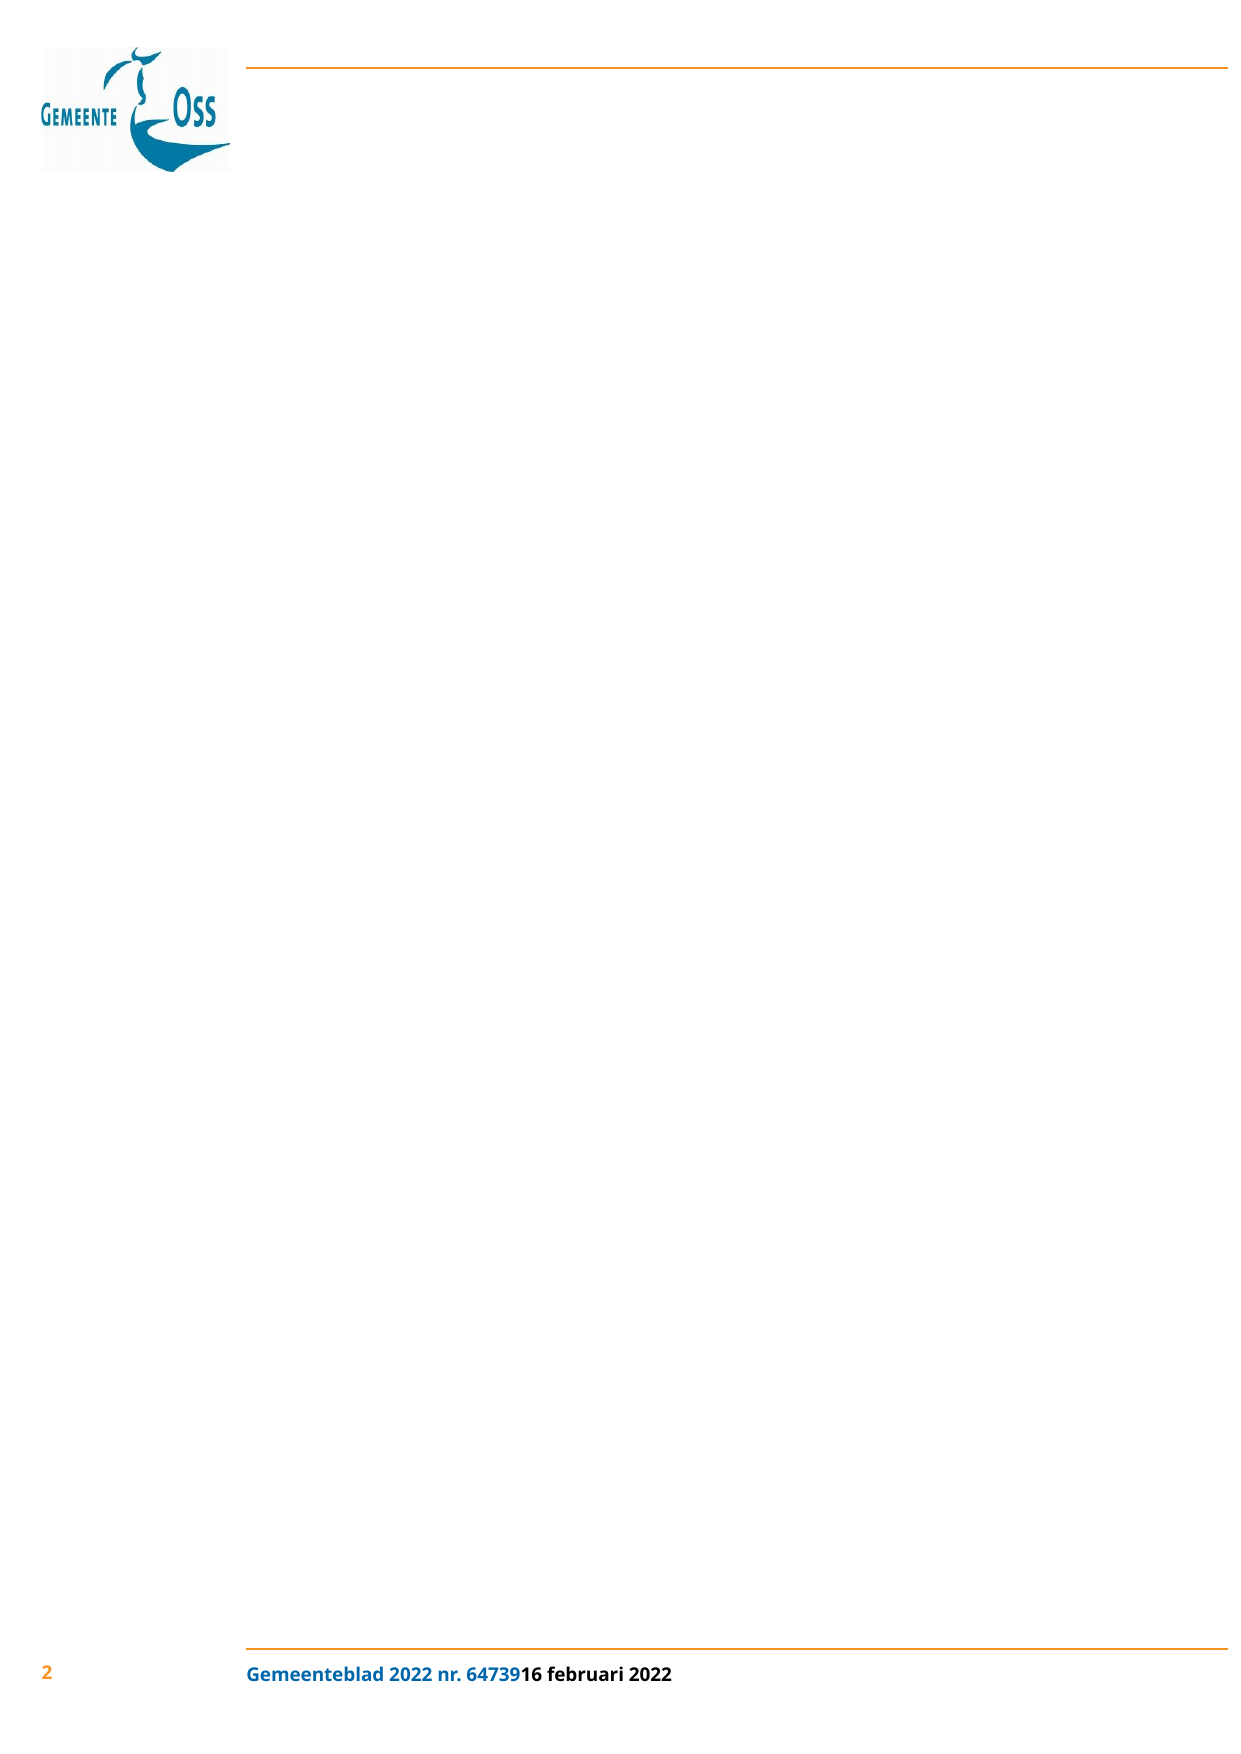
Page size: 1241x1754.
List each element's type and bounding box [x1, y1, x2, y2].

picture [41, 47, 231, 172]
